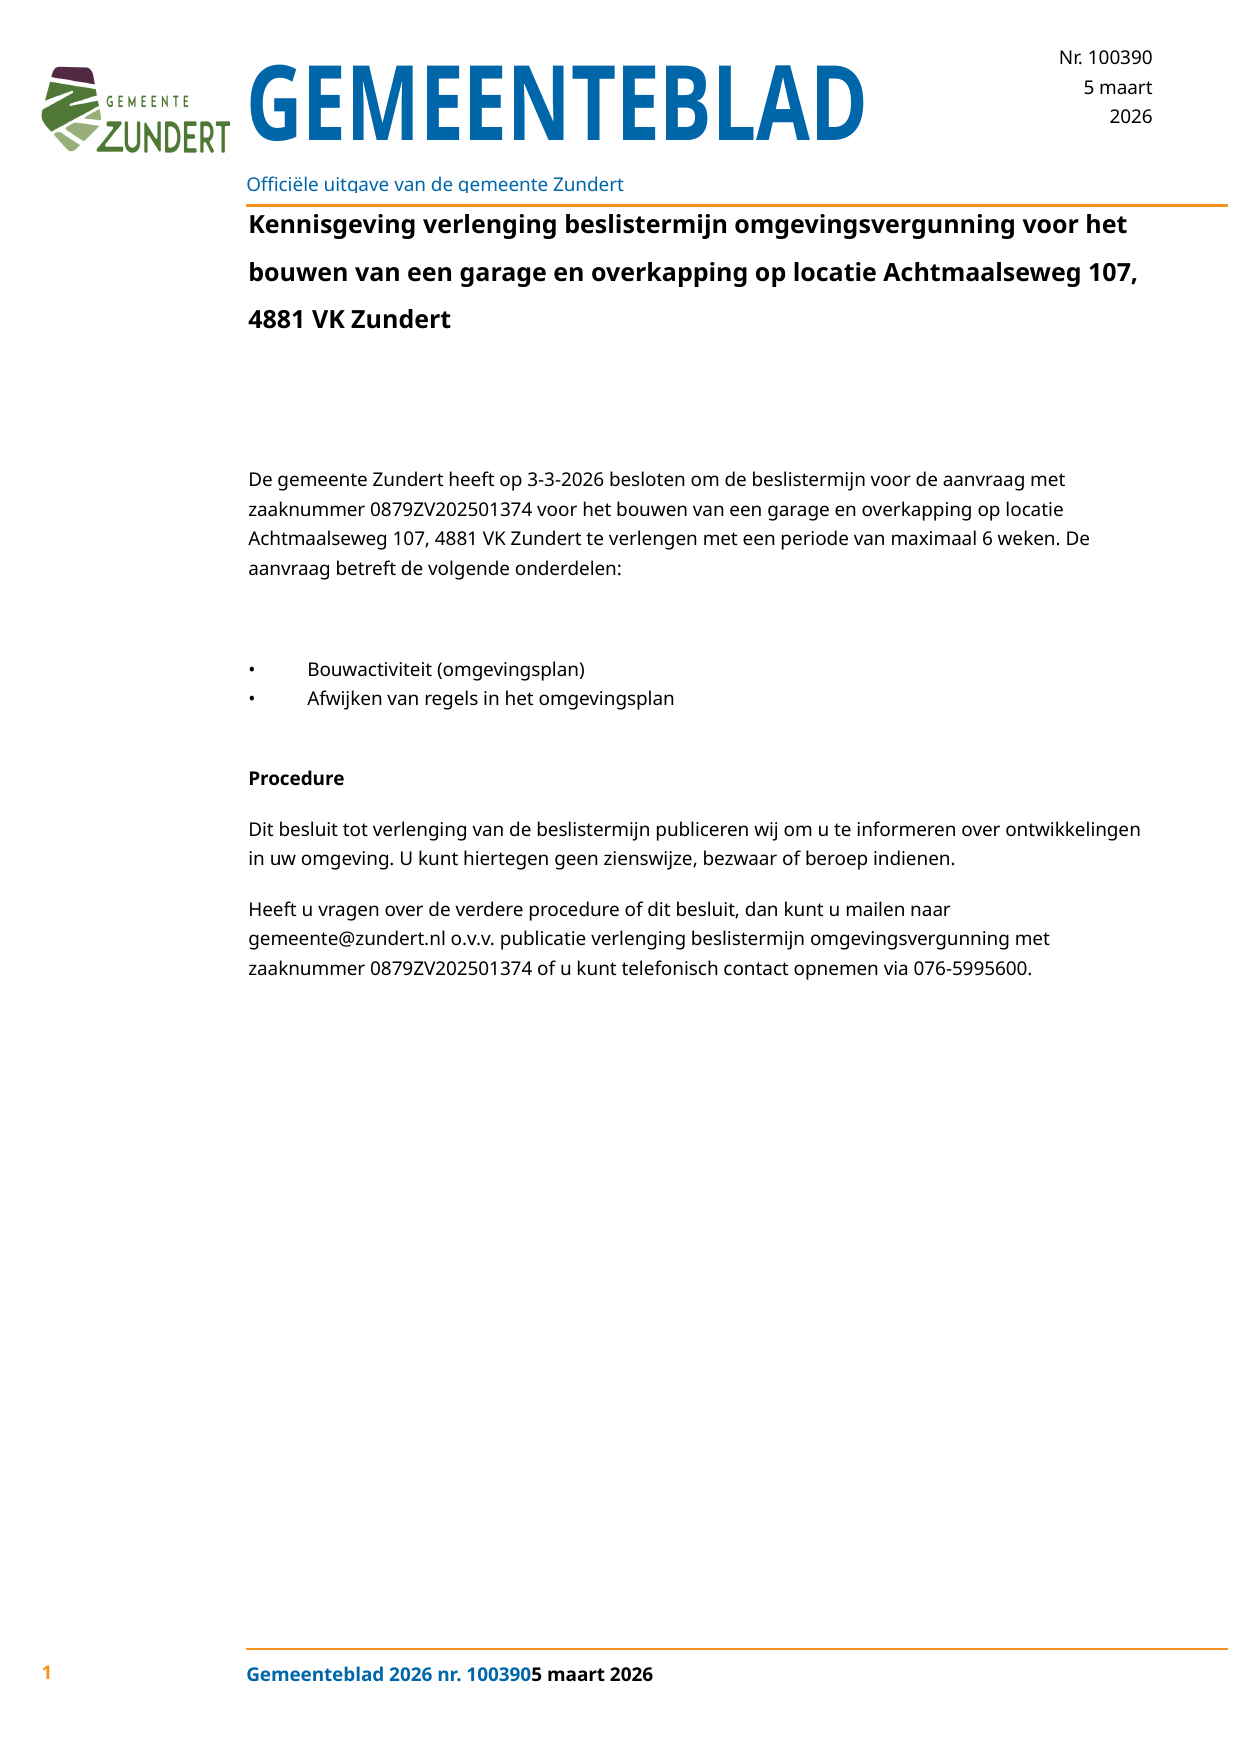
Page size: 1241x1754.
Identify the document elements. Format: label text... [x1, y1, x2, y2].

list Afwijken van regels in het omgevingsplan [248, 686, 1152, 711]
text Procedure [248, 766, 1152, 791]
picture [41, 47, 231, 172]
text Kennisgeving verlenging beslistermijn omgevingsvergunning voor het bouwen van een garage en overkapping op locatie Achtmaalseweg 107, 4881 VK Zundert [248, 207, 1152, 336]
list Bouwactiviteit (omgevingsplan) [248, 656, 1152, 682]
text Heeft u vragen over de verdere procedure of dit besluit, dan kunt u mailen naar gemeente@zundert.nl o.v.v. publicatie verlenging beslistermijn omgevingsvergunning met zaaknummer 0879ZV202501374 of u kunt telefonisch contact opnemen via 076-5995600. [248, 896, 1152, 981]
text De gemeente Zundert heeft op 3-3-2026 besloten om de beslistermijn voor de aanvraag met zaaknummer 0879ZV202501374 voor het bouwen van een garage en overkapping op locatie Achtmaalseweg 107, 4881 VK Zundert te verlengen met een periode van maximaal 6 weken. De aanvraag betreft de volgende onderdelen: [248, 466, 1152, 581]
text Dit besluit tot verlenging van de beslistermijn publiceren wij om u te informeren over ontwikkelingen in uw omgeving. U kunt hiertegen geen zienswijze, bezwaar of beroep indienen. [248, 816, 1152, 871]
